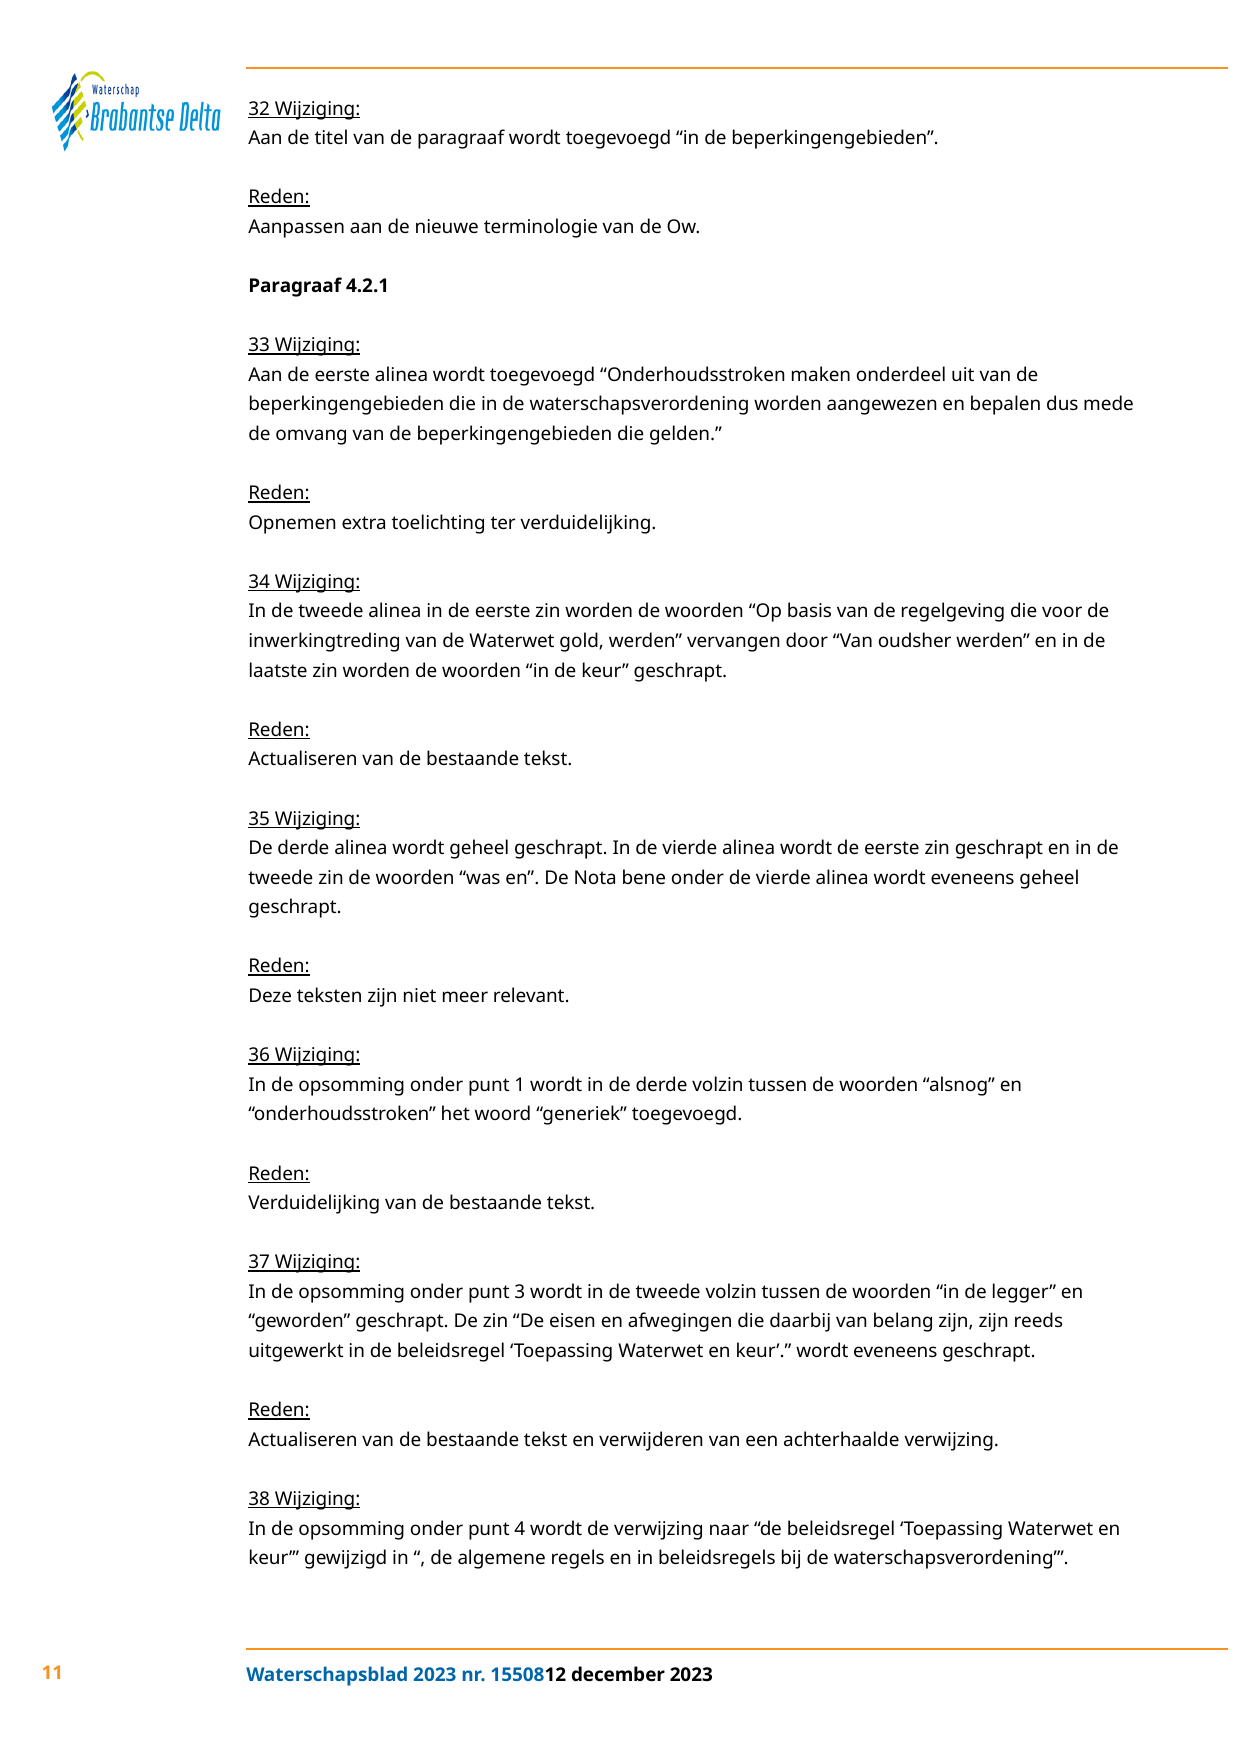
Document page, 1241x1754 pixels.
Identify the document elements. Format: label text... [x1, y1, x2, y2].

text Reden: [248, 1160, 1152, 1186]
text In de opsomming onder punt 3 wordt in de tweede volzin tussen de woorden “in de legger” en “geworden” geschrapt. De zin “De eisen en afwegingen die daarbij van belang zijn, zijn reeds uitgewerkt in de beleidsregel ‘Toepassing Waterwet en keur’.” wordt eveneens geschrapt. [248, 1278, 1152, 1363]
text Reden: [248, 716, 1152, 742]
text In de opsomming onder punt 1 wordt in de derde volzin tussen de woorden “alsnog” en “onderhoudsstroken” het woord “generiek” toegevoegd. [248, 1071, 1152, 1126]
text 33 Wijziging: [248, 331, 1152, 357]
text In de opsomming onder punt 4 wordt de verwijzing naar “de beleidsregel ‘Toepassing Waterwet en keur’” gewijzigd in “, de algemene regels en in beleidsregels bij de waterschapsverordening’”. [248, 1515, 1152, 1570]
text Deze teksten zijn niet meer relevant. [248, 982, 1152, 1008]
text 35 Wijziging: [248, 805, 1152, 831]
text Verduidelijking van de bestaande tekst. [248, 1189, 1152, 1215]
text Opnemen extra toelichting ter verduidelijking. [248, 509, 1152, 535]
picture [41, 47, 231, 172]
text Aan de eerste alinea wordt toegevoegd “Onderhoudsstroken maken onderdeel uit van de beperkingengebieden die in de waterschapsverordening worden aangewezen en bepalen dus mede de omvang van de beperkingengebieden die gelden.” [248, 361, 1152, 446]
text Aanpassen aan de nieuwe terminologie van de Ow. [248, 213, 1152, 239]
text Actualiseren van de bestaande tekst en verwijderen van een achterhaalde verwijzing. [248, 1426, 1152, 1452]
text 36 Wijziging: [248, 1041, 1152, 1067]
text Paragraaf 4.2.1 [248, 272, 1152, 298]
text 38 Wijziging: [248, 1485, 1152, 1511]
text Actualiseren van de bestaande tekst. [248, 746, 1152, 771]
text Reden: [248, 479, 1152, 505]
text 37 Wijziging: [248, 1248, 1152, 1274]
text Reden: [248, 953, 1152, 978]
text In de tweede alinea in de eerste zin worden de woorden “Op basis van de regelgeving die voor de inwerkingtreding van de Waterwet gold, werden” vervangen door “Van oudsher werden” en in de laatste zin worden de woorden “in de keur” geschrapt. [248, 598, 1152, 683]
text Reden: [248, 183, 1152, 209]
text 34 Wijziging: [248, 568, 1152, 594]
text De derde alinea wordt geheel geschrapt. In de vierde alinea wordt de eerste zin geschrapt en in de tweede zin de woorden “was en”. De Nota bene onder de vierde alinea wordt eveneens geheel geschrapt. [248, 834, 1152, 919]
text Reden: [248, 1396, 1152, 1422]
text Aan de titel van de paragraaf wordt toegevoegd “in de beperkingengebieden”. [248, 124, 1152, 150]
text 32 Wijziging: [248, 95, 1152, 121]
